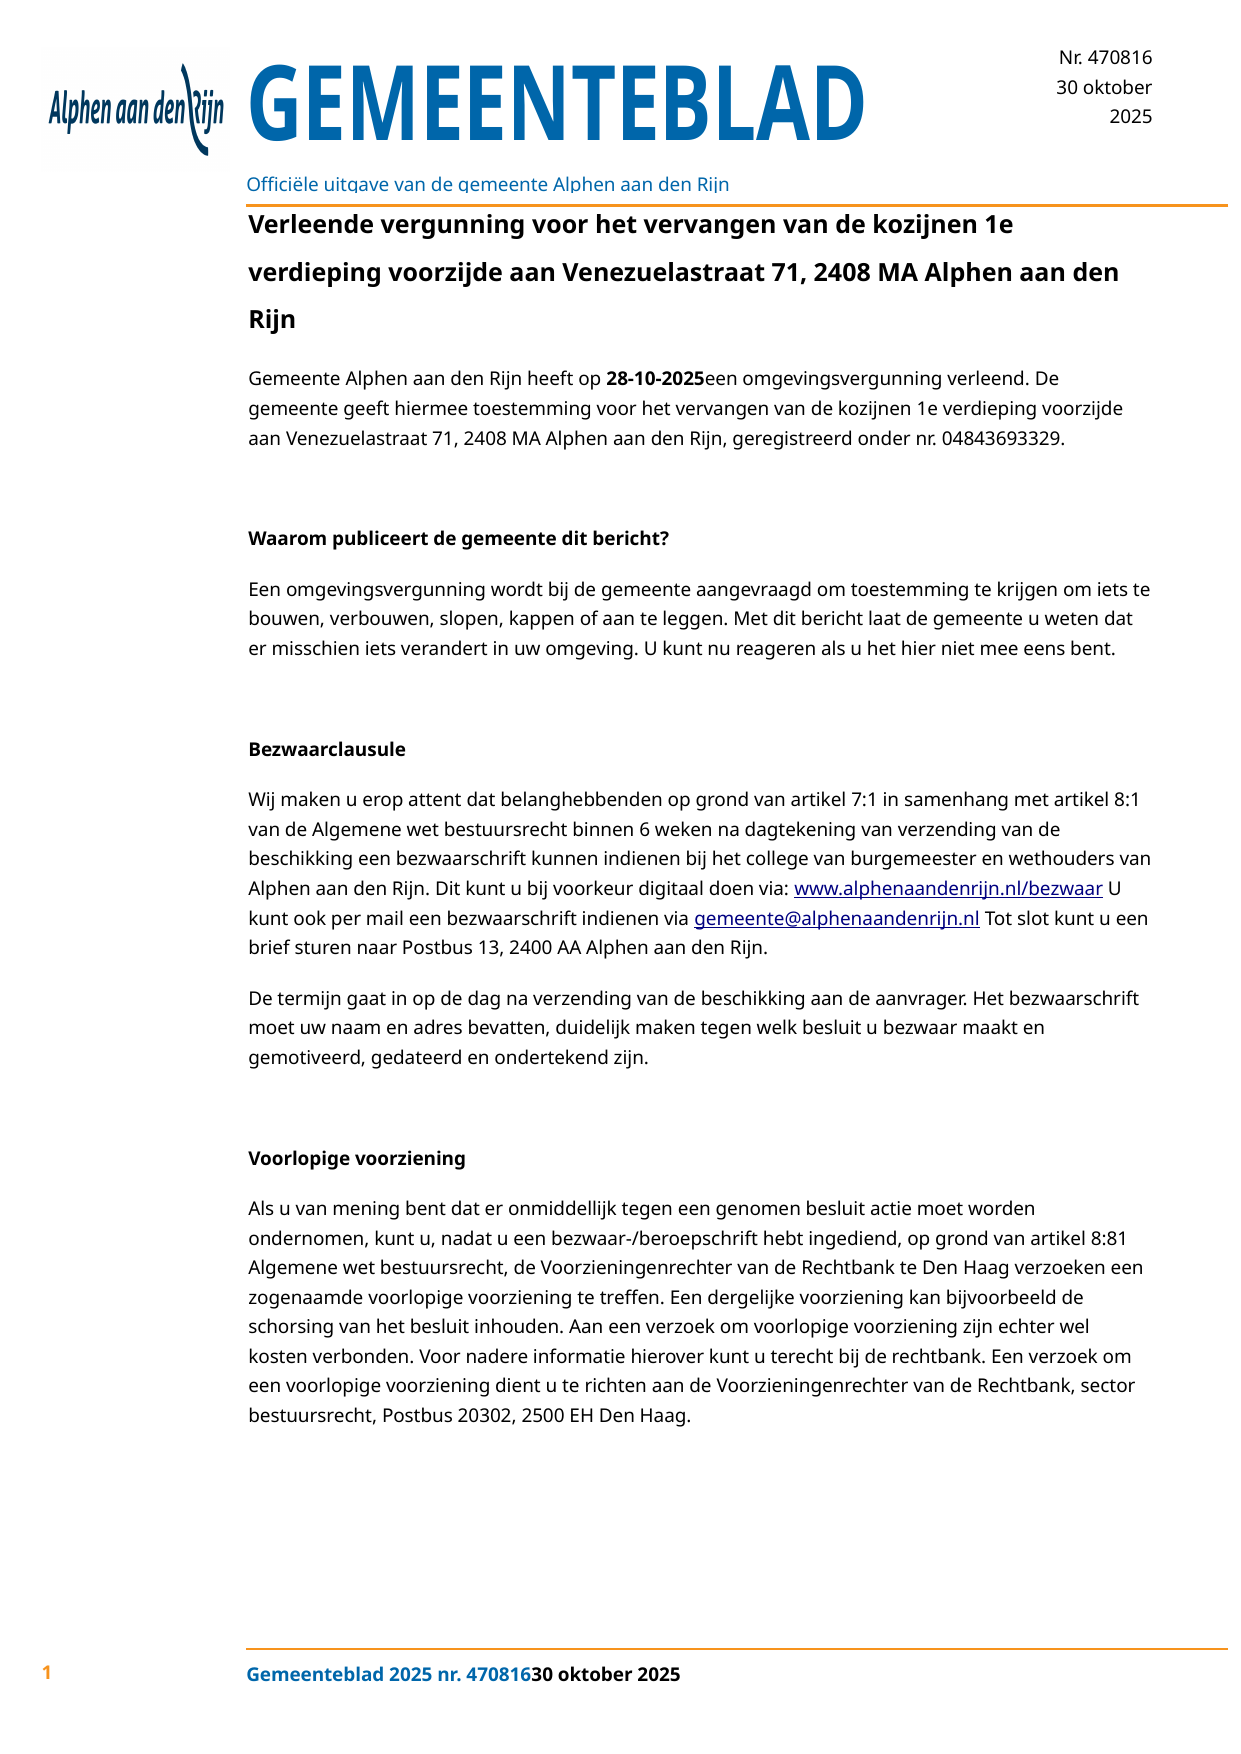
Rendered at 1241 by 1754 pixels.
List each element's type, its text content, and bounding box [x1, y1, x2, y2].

text Gemeente Alphen aan den Rijn heeft op 28-10-2025een omgevingsvergunning verleend. De gemeente geeft hiermee toestemming voor het vervangen van de kozijnen 1e verdieping voorzijde aan Venezuelastraat 71, 2408 MA Alphen aan den Rijn, geregistreerd onder nr. 04843693329. [248, 366, 1152, 450]
text Een omgevingsvergunning wordt bij de gemeente aangevraagd om toestemming te krijgen om iets te bouwen, verbouwen, slopen, kappen of aan te leggen. Met dit bericht laat de gemeente u weten dat er misschien iets verandert in uw omgeving. U kunt nu reageren als u het hier niet mee eens bent. [248, 576, 1152, 661]
text Voorlopige voorziening [248, 1145, 1152, 1170]
text Als u van mening bent dat er onmiddellijk tegen een genomen besluit actie moet worden ondernomen, kunt u, nadat u een bezwaar-/beroepschrift hebt ingediend, op grond van artikel 8:81 Algemene wet bestuursrecht, de Voorzieningenrechter van de Rechtbank te Den Haag verzoeken een zogenaamde voorlopige voorziening te treffen. Een dergelijke voorziening kan bijvoorbeeld de schorsing van het besluit inhouden. Aan een verzoek om voorlopige voorziening zijn echter wel kosten verbonden. Voor nadere informatie hierover kunt u terecht bij de rechtbank. Een verzoek om een voorlopige voorziening dient u te richten aan de Voorzieningenrechter van de Rechtbank, sector bestuursrecht, Postbus 20302, 2500 EH Den Haag. [248, 1195, 1152, 1428]
text Bezwaarclausule [248, 736, 1152, 762]
text De termijn gaat in op de dag na verzending van de beschikking aan de aanvrager. Het bezwaarschrift moet uw naam en adres bevatten, duidelijk maken tegen welk besluit u bezwaar maakt en gemotiveerd, gedateerd en ondertekend zijn. [248, 985, 1152, 1069]
text Verleende vergunning voor het vervangen van de kozijnen 1e verdieping voorzijde aan Venezuelastraat 71, 2408 MA Alphen aan den Rijn [248, 207, 1152, 336]
picture [41, 47, 231, 172]
text Waarom publiceert de gemeente dit bericht? [248, 526, 1152, 551]
text Wij maken u erop attent dat belanghebbenden op grond van artikel 7:1 in samenhang met artikel 8:1 van de Algemene wet bestuursrecht binnen 6 weken na dagtekening van verzending van de beschikking een bezwaarschrift kunnen indienen bij het college van burgemeester en wethouders van Alphen aan den Rijn. Dit kunt u bij voorkeur digitaal doen via: www.alphenaandenrijn.nl/bezwaar U kunt ook per mail een bezwaarschrift indienen via gemeente@alphenaandenrijn.nl Tot slot kunt u een brief sturen naar Postbus 13, 2400 AA Alphen aan den Rijn. [248, 786, 1152, 960]
